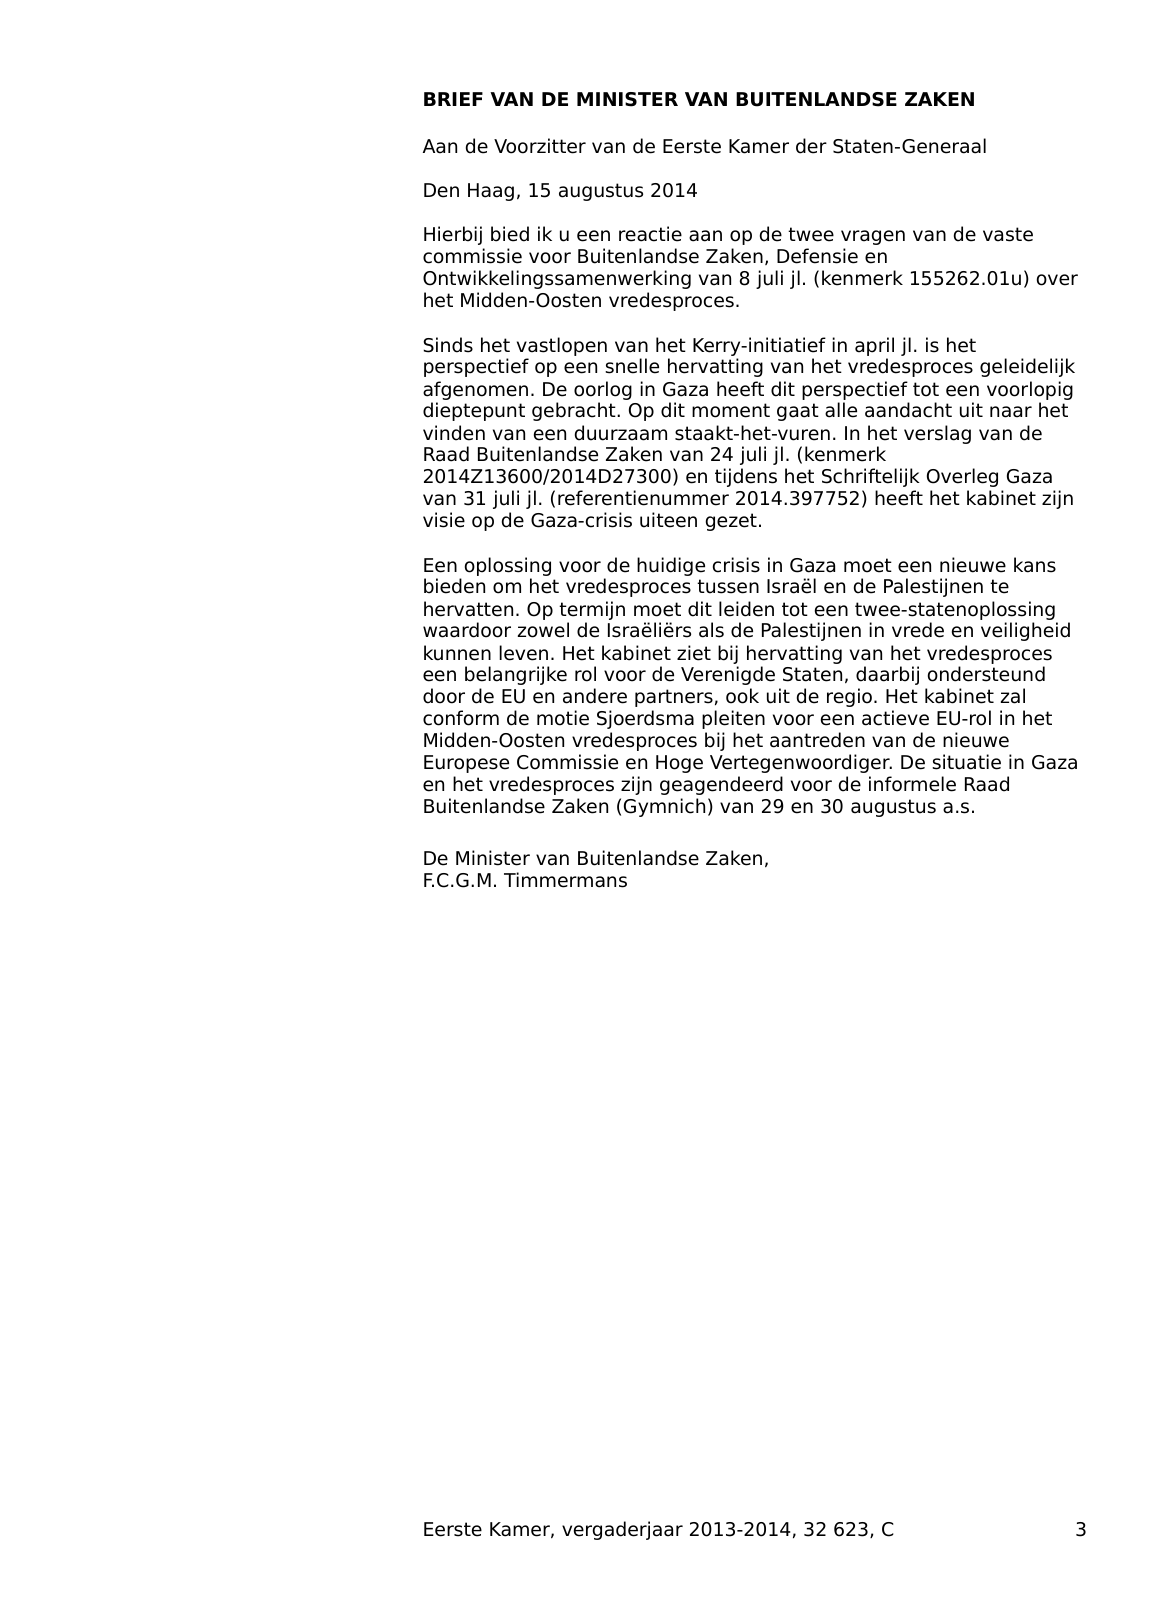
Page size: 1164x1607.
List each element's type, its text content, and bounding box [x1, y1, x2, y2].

text Hierbij bied ik u een reactie aan op de twee vragen van de vaste commissie voor Buitenlandse Zaken, Defensie en Ontwikkelingssamenwerking van 8 juli jl. (kenmerk 155262.01u) over het Midden-Oosten vredesproces. [422, 224, 1087, 312]
text Een oplossing voor de huidige crisis in Gaza moet een nieuwe kans bieden om het vredesproces tussen Israël en de Palestijnen te hervatten. Op termijn moet dit leiden tot een twee-statenoplossing waardoor zowel de Israëliërs als de Palestijnen in vrede en veiligheid kunnen leven. Het kabinet ziet bij hervatting van het vredesproces een belangrijke rol voor de Verenigde Staten, daarbij ondersteund door de EU en andere partners, ook uit de regio. Het kabinet zal conform de motie Sjoerdsma pleiten voor een actieve EU-rol in het Midden-Oosten vredesproces bij het aantreden van de nieuwe Europese Commissie en Hoge Vertegenwoordiger. De situatie in Gaza en het vredesproces zijn geagendeerd voor de informele Raad Buitenlandse Zaken (Gymnich) van 29 en 30 augustus a.s. [422, 554, 1087, 818]
text Den Haag, 15 augustus 2014 [422, 180, 1087, 202]
text Aan de Voorzitter van de Eerste Kamer der Staten-Generaal [422, 136, 1087, 158]
text De Minister van Buitenlandse Zaken, F.C.G.M. Timmermans [422, 848, 1087, 892]
text Sinds het vastlopen van het Kerry-initiatief in april jl. is het perspectief op een snelle hervatting van het vredesproces geleidelijk afgenomen. De oorlog in Gaza heeft dit perspectief tot een voorlopig dieptepunt gebracht. Op dit moment gaat alle aandacht uit naar het vinden van een duurzaam staakt-het-vuren. In het verslag van de Raad Buitenlandse Zaken van 24 juli jl. (kenmerk 2014Z13600/2014D27300) en tijdens het Schriftelijk Overleg Gaza van 31 juli jl. (referentienummer 2014.397752) heeft het kabinet zijn visie op de Gaza-crisis uiteen gezet. [422, 334, 1087, 532]
subtitle BRIEF VAN DE MINISTER VAN BUITENLANDSE ZAKEN [422, 89, 1087, 111]
